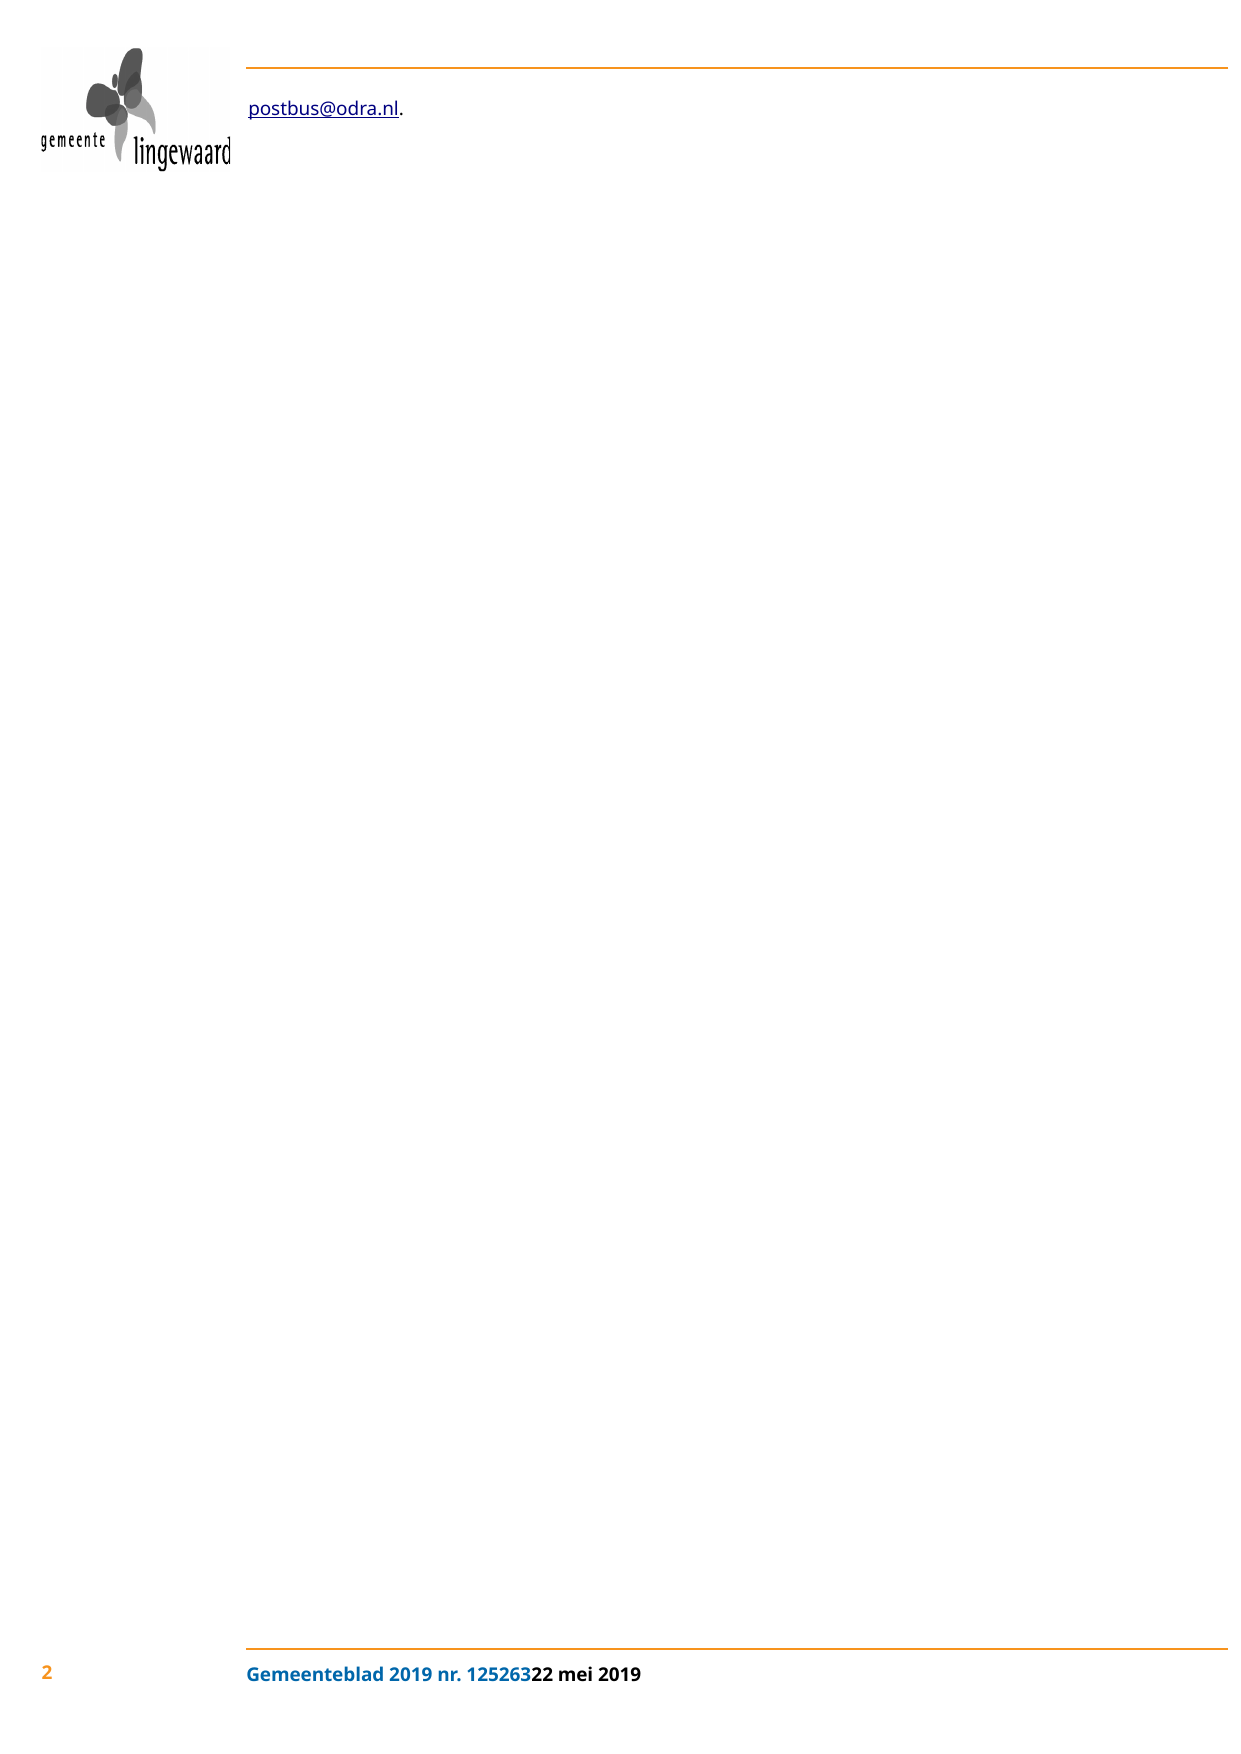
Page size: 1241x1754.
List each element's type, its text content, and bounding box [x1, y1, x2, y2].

text postbus@odra.nl. [248, 95, 1152, 121]
picture [41, 47, 231, 172]
